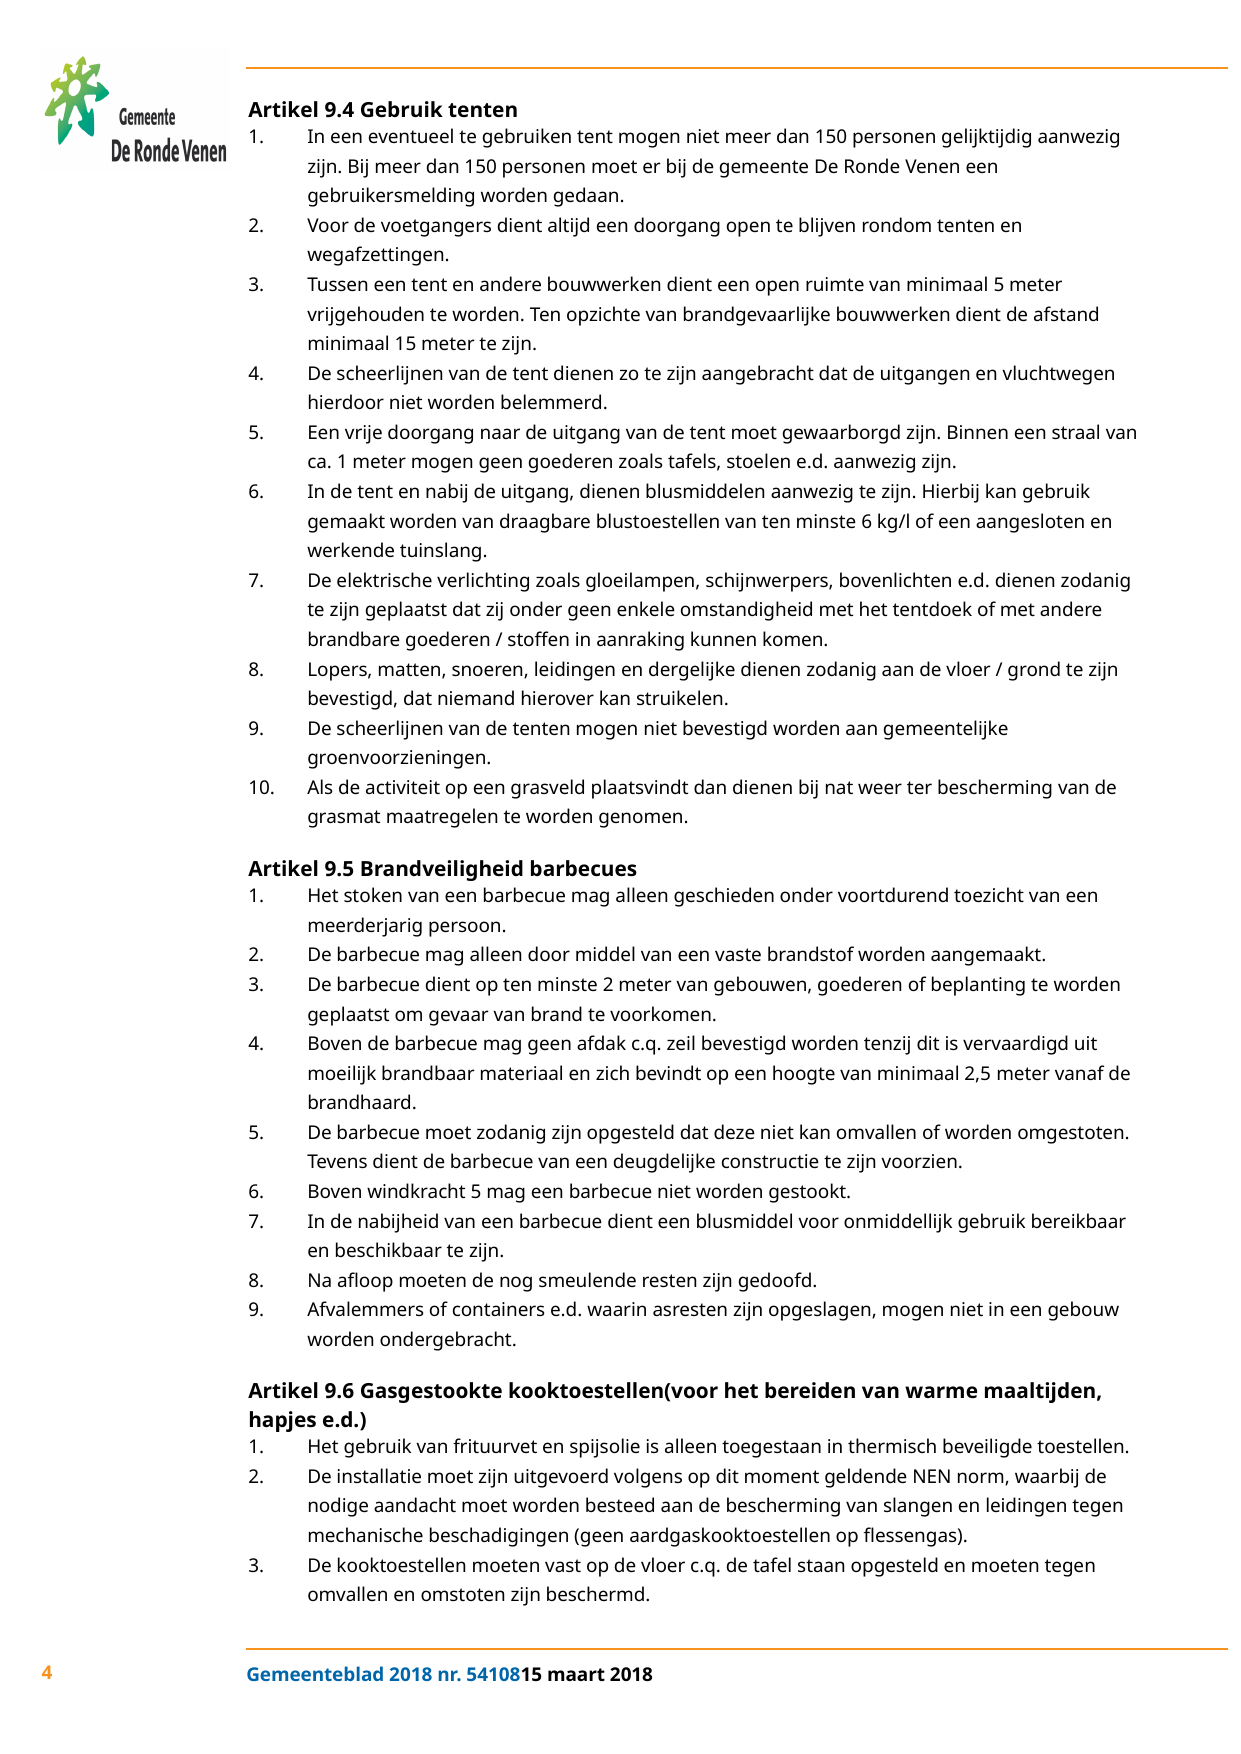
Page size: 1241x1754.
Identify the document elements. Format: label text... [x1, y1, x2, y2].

list Boven de barbecue mag geen afdak c.q. zeil bevestigd worden tenzij dit is vervaardigd uit moeilijk brandbaar materiaal en zich bevindt op een hoogte van minimaal 2,5 meter vanaf de brandhaard. [248, 1030, 1152, 1115]
list Het stoken van een barbecue mag alleen geschieden onder voortdurend toezicht van een meerderjarig persoon. [248, 882, 1152, 938]
list Tussen een tent en andere bouwwerken dient een open ruimte van minimaal 5 meter vrijgehouden te worden. Ten opzichte van brandgevaarlijke bouwwerken dient de afstand minimaal 15 meter te zijn. [248, 271, 1152, 356]
text Artikel 9.5 Brandveiligheid barbecues [248, 854, 1152, 882]
list In een eventueel te gebruiken tent mogen niet meer dan 150 personen gelijktijdig aanwezig zijn. Bij meer dan 150 personen moet er bij de gemeente De Ronde Venen een gebruikersmelding worden gedaan. [248, 123, 1152, 208]
list Het gebruik van frituurvet en spijsolie is alleen toegestaan in thermisch beveiligde toestellen. [248, 1433, 1152, 1459]
list De kooktoestellen moeten vast op de vloer c.q. de tafel staan opgesteld en moeten tegen omvallen en omstoten zijn beschermd. [248, 1552, 1152, 1607]
list Boven windkracht 5 mag een barbecue niet worden gestookt. [248, 1178, 1152, 1204]
list De barbecue moet zodanig zijn opgesteld dat deze niet kan omvallen of worden omgestoten. Tevens dient de barbecue van een deugdelijke constructie te zijn voorzien. [248, 1119, 1152, 1174]
list Voor de voetgangers dient altijd een doorgang open te blijven rondom tenten en wegafzettingen. [248, 212, 1152, 267]
list Een vrije doorgang naar de uitgang van de tent moet gewaarborgd zijn. Binnen een straal van ca. 1 meter mogen geen goederen zoals tafels, stoelen e.d. aanwezig zijn. [248, 419, 1152, 474]
text Artikel 9.4 Gebruik tenten [248, 95, 1152, 123]
list De scheerlijnen van de tenten mogen niet bevestigd worden aan gemeentelijke groenvoorzieningen. [248, 715, 1152, 770]
text Artikel 9.6 Gasgestookte kooktoestellen(voor het bereiden van warme maaltijden, hapjes e.d.) [248, 1377, 1152, 1433]
list De scheerlijnen van de tent dienen zo te zijn aangebracht dat de uitgangen en vluchtwegen hierdoor niet worden belemmerd. [248, 360, 1152, 415]
picture [41, 47, 231, 172]
list De barbecue mag alleen door middel van een vaste brandstof worden aangemaakt. [248, 942, 1152, 967]
list In de tent en nabij de uitgang, dienen blusmiddelen aanwezig te zijn. Hierbij kan gebruik gemaakt worden van draagbare blustoestellen van ten minste 6 kg/l of een aangesloten en werkende tuinslang. [248, 478, 1152, 563]
list De elektrische verlichting zoals gloeilampen, schijnwerpers, bovenlichten e.d. dienen zodanig te zijn geplaatst dat zij onder geen enkele omstandigheid met het tentdoek of met andere brandbare goederen / stoffen in aanraking kunnen komen. [248, 567, 1152, 652]
list Afvalemmers of containers e.d. waarin asresten zijn opgeslagen, mogen niet in een gebouw worden ondergebracht. [248, 1297, 1152, 1352]
list Als de activiteit op een grasveld plaatsvindt dan dienen bij nat weer ter bescherming van de grasmat maatregelen te worden genomen. [248, 774, 1152, 829]
list De barbecue dient op ten minste 2 meter van gebouwen, goederen of beplanting te worden geplaatst om gevaar van brand te voorkomen. [248, 971, 1152, 1027]
list Na afloop moeten de nog smeulende resten zijn gedoofd. [248, 1267, 1152, 1293]
list De installatie moet zijn uitgevoerd volgens op dit moment geldende NEN norm, waarbij de nodige aandacht moet worden besteed aan de bescherming van slangen en leidingen tegen mechanische beschadigingen (geen aardgaskooktoestellen op flessengas). [248, 1463, 1152, 1548]
list In de nabijheid van een barbecue dient een blusmiddel voor onmiddellijk gebruik bereikbaar en beschikbaar te zijn. [248, 1208, 1152, 1263]
list Lopers, matten, snoeren, leidingen en dergelijke dienen zodanig aan de vloer / grond te zijn bevestigd, dat niemand hierover kan struikelen. [248, 656, 1152, 711]
